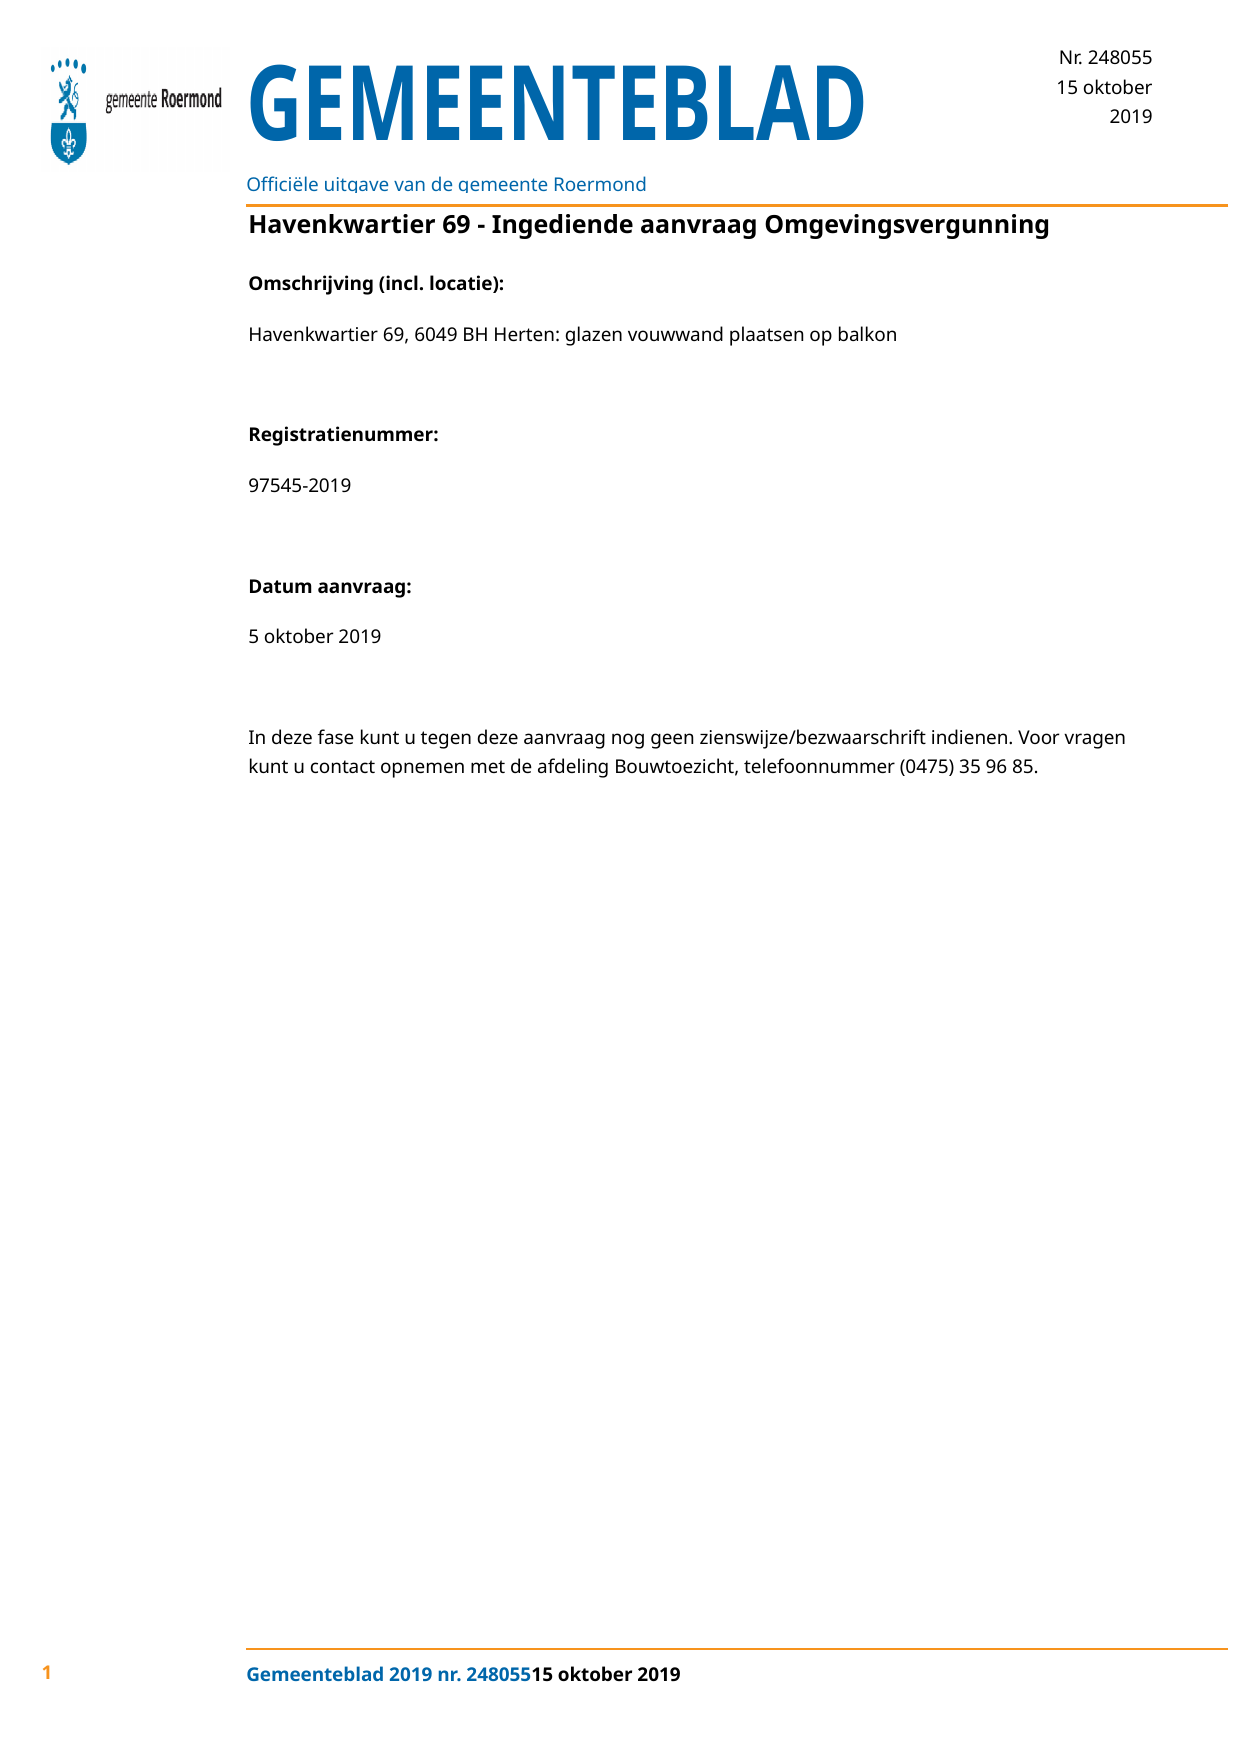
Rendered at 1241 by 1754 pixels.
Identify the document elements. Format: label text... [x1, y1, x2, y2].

text In deze fase kunt u tegen deze aanvraag nog geen zienswijze/bezwaarschrift indienen. Voor vragen kunt u contact opnemen met de afdeling Bouwtoezicht, telefoonnummer (0475) 35 96 85. [248, 724, 1152, 779]
text Havenkwartier 69, 6049 BH Herten: glazen vouwwand plaatsen op balkon [248, 321, 1152, 346]
text 5 oktober 2019 [248, 623, 1152, 649]
picture [41, 47, 231, 172]
text Omschrijving (incl. locatie): [248, 270, 1152, 296]
text 97545-2019 [248, 472, 1152, 498]
text Datum aanvraag: [248, 573, 1152, 598]
text Registratienummer: [248, 422, 1152, 447]
text Havenkwartier 69 - Ingediende aanvraag Omgevingsvergunning [248, 207, 1152, 241]
